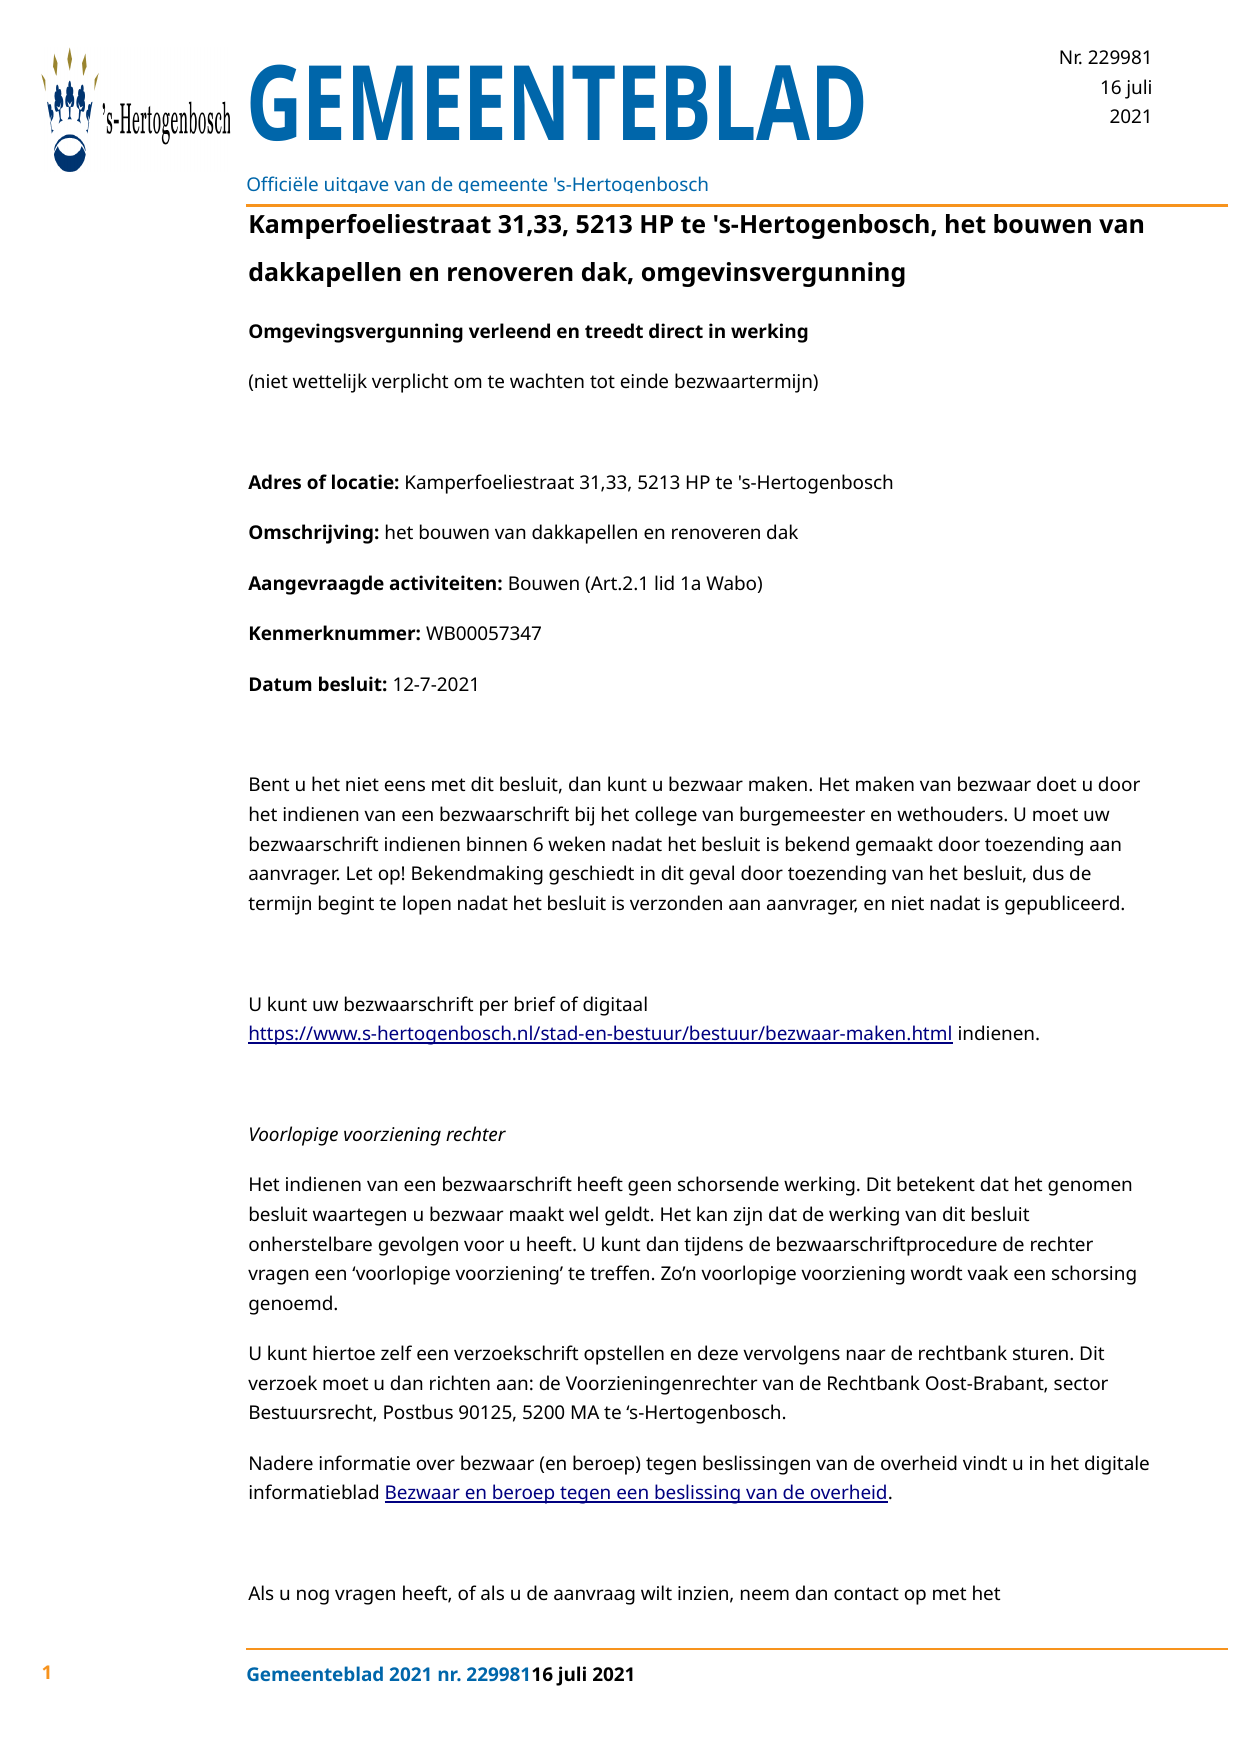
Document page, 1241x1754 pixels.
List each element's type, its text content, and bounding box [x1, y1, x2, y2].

text Omschrijving: het bouwen van dakkapellen en renoveren dak [248, 519, 1152, 545]
text Aangevraagde activiteiten: Bouwen (Art.2.1 lid 1a Wabo) [248, 570, 1152, 596]
picture [41, 47, 231, 172]
text (niet wettelijk verplicht om te wachten tot einde bezwaartermijn) [248, 368, 1152, 394]
text Datum besluit: 12-7-2021 [248, 671, 1152, 697]
text Nadere informatie over bezwaar (en beroep) tegen beslissingen van de overheid vindt u in het digitale informatieblad Bezwaar en beroep tegen een beslissing van de overheid. [248, 1450, 1152, 1505]
text U kunt uw bezwaarschrift per brief of digitaal https://www.s-hertogenbosch.nl/stad-en-bestuur/bestuur/bezwaar-maken.html indienen. [248, 991, 1152, 1046]
text Voorlopige voorziening rechter [248, 1121, 1152, 1147]
text Als u nog vragen heeft, of als u de aanvraag wilt inzien, neem dan contact op met het [248, 1580, 1152, 1606]
text Kenmerknummer: WB00057347 [248, 620, 1152, 646]
text Adres of locatie: Kamperfoeliestraat 31,33, 5213 HP te 's-Hertogenbosch [248, 469, 1152, 495]
text Bent u het niet eens met dit besluit, dan kunt u bezwaar maken. Het maken van bezwaar doet u door het indienen van een bezwaarschrift bij het college van burgemeester en wethouders. U moet uw bezwaarschrift indienen binnen 6 weken nadat het besluit is bekend gemaakt door toezending aan aanvrager. Let op! Bekendmaking geschiedt in dit geval door toezending van het besluit, dus de termijn begint te lopen nadat het besluit is verzonden aan aanvrager, en niet nadat is gepubliceerd. [248, 772, 1152, 916]
text U kunt hiertoe zelf een verzoekschrift opstellen en deze vervolgens naar de rechtbank sturen. Dit verzoek moet u dan richten aan: de Voorzieningenrechter van de Rechtbank Oost-Brabant, sector Bestuursrecht, Postbus 90125, 5200 MA te ‘s-Hertogenbosch. [248, 1340, 1152, 1425]
text Kamperfoeliestraat 31,33, 5213 HP te 's-Hertogenbosch, het bouwen van dakkapellen en renoveren dak, omgevinsvergunning [248, 207, 1152, 288]
text Omgevingsvergunning verleend en treedt direct in werking [248, 318, 1152, 344]
text Het indienen van een bezwaarschrift heeft geen schorsende werking. Dit betekent dat het genomen besluit waartegen u bezwaar maakt wel geldt. Het kan zijn dat de werking van dit besluit onherstelbare gevolgen voor u heeft. U kunt dan tijdens de bezwaarschriftprocedure de rechter vragen een ‘voorlopige voorziening’ te treffen. Zo’n voorlopige voorziening wordt vaak een schorsing genoemd. [248, 1172, 1152, 1316]
